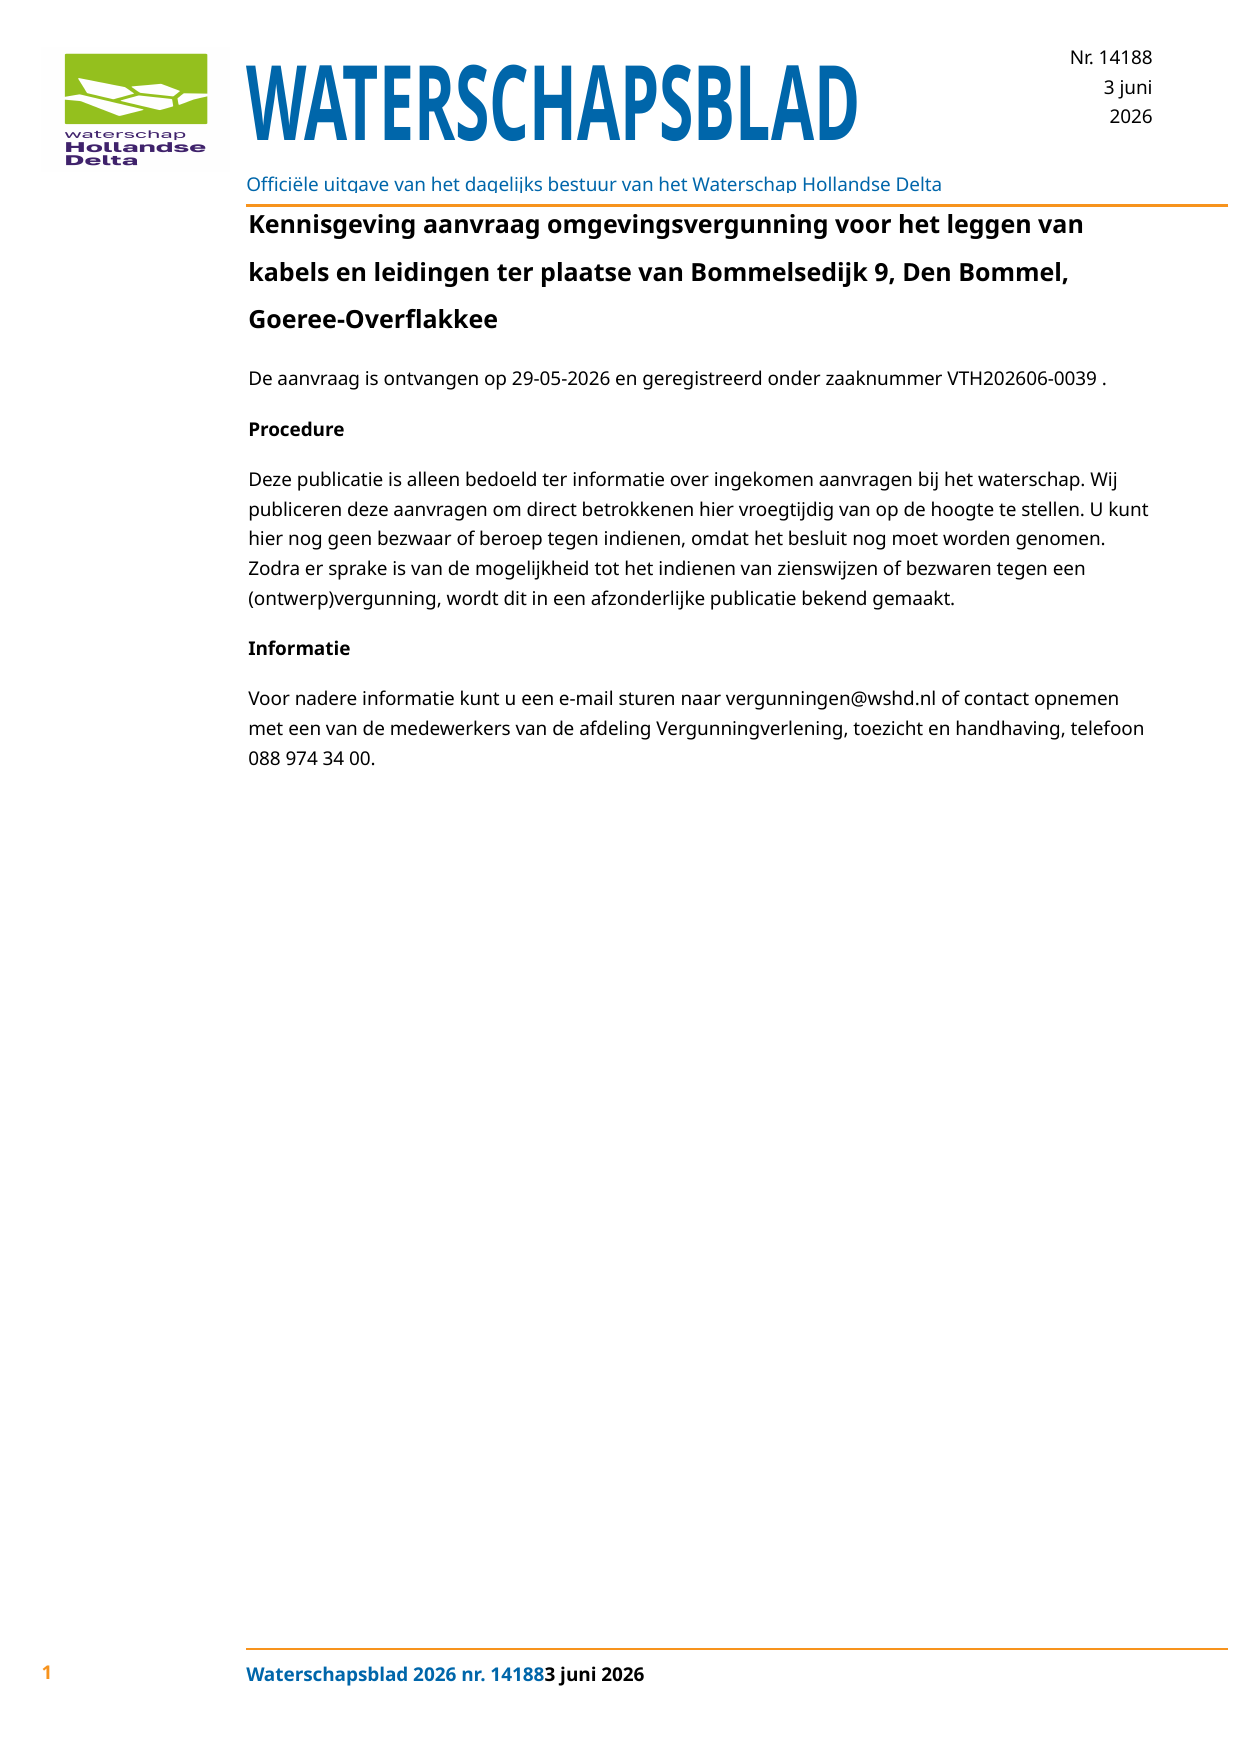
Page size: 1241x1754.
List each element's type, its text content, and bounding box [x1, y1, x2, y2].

text Informatie [248, 635, 1152, 661]
text Voor nadere informatie kunt u een e-mail sturen naar vergunningen@wshd.nl of contact opnemen met een van de medewerkers van de afdeling Vergunningverlening, toezicht en handhaving, telefoon 088 974 34 00. [248, 686, 1152, 770]
text Deze publicatie is alleen bedoeld ter informatie over ingekomen aanvragen bij het waterschap. Wij publiceren deze aanvragen om direct betrokkenen hier vroegtijdig van op de hoogte te stellen. U kunt hier nog geen bezwaar of beroep tegen indienen, omdat het besluit nog moet worden genomen. Zodra er sprake is van de mogelijkheid tot het indienen van zienswijzen of bezwaren tegen een (ontwerp)vergunning, wordt dit in een afzonderlijke publicatie bekend gemaakt. [248, 466, 1152, 610]
text Kennisgeving aanvraag omgevingsvergunning voor het leggen van kabels en leidingen ter plaatse van Bommelsedijk 9, Den Bommel, Goeree-Overflakkee [248, 207, 1152, 336]
picture [41, 47, 231, 172]
text De aanvraag is ontvangen op 29-05-2026 en geregistreerd onder zaaknummer VTH202606-0039 . [248, 366, 1152, 391]
text Procedure [248, 416, 1152, 442]
